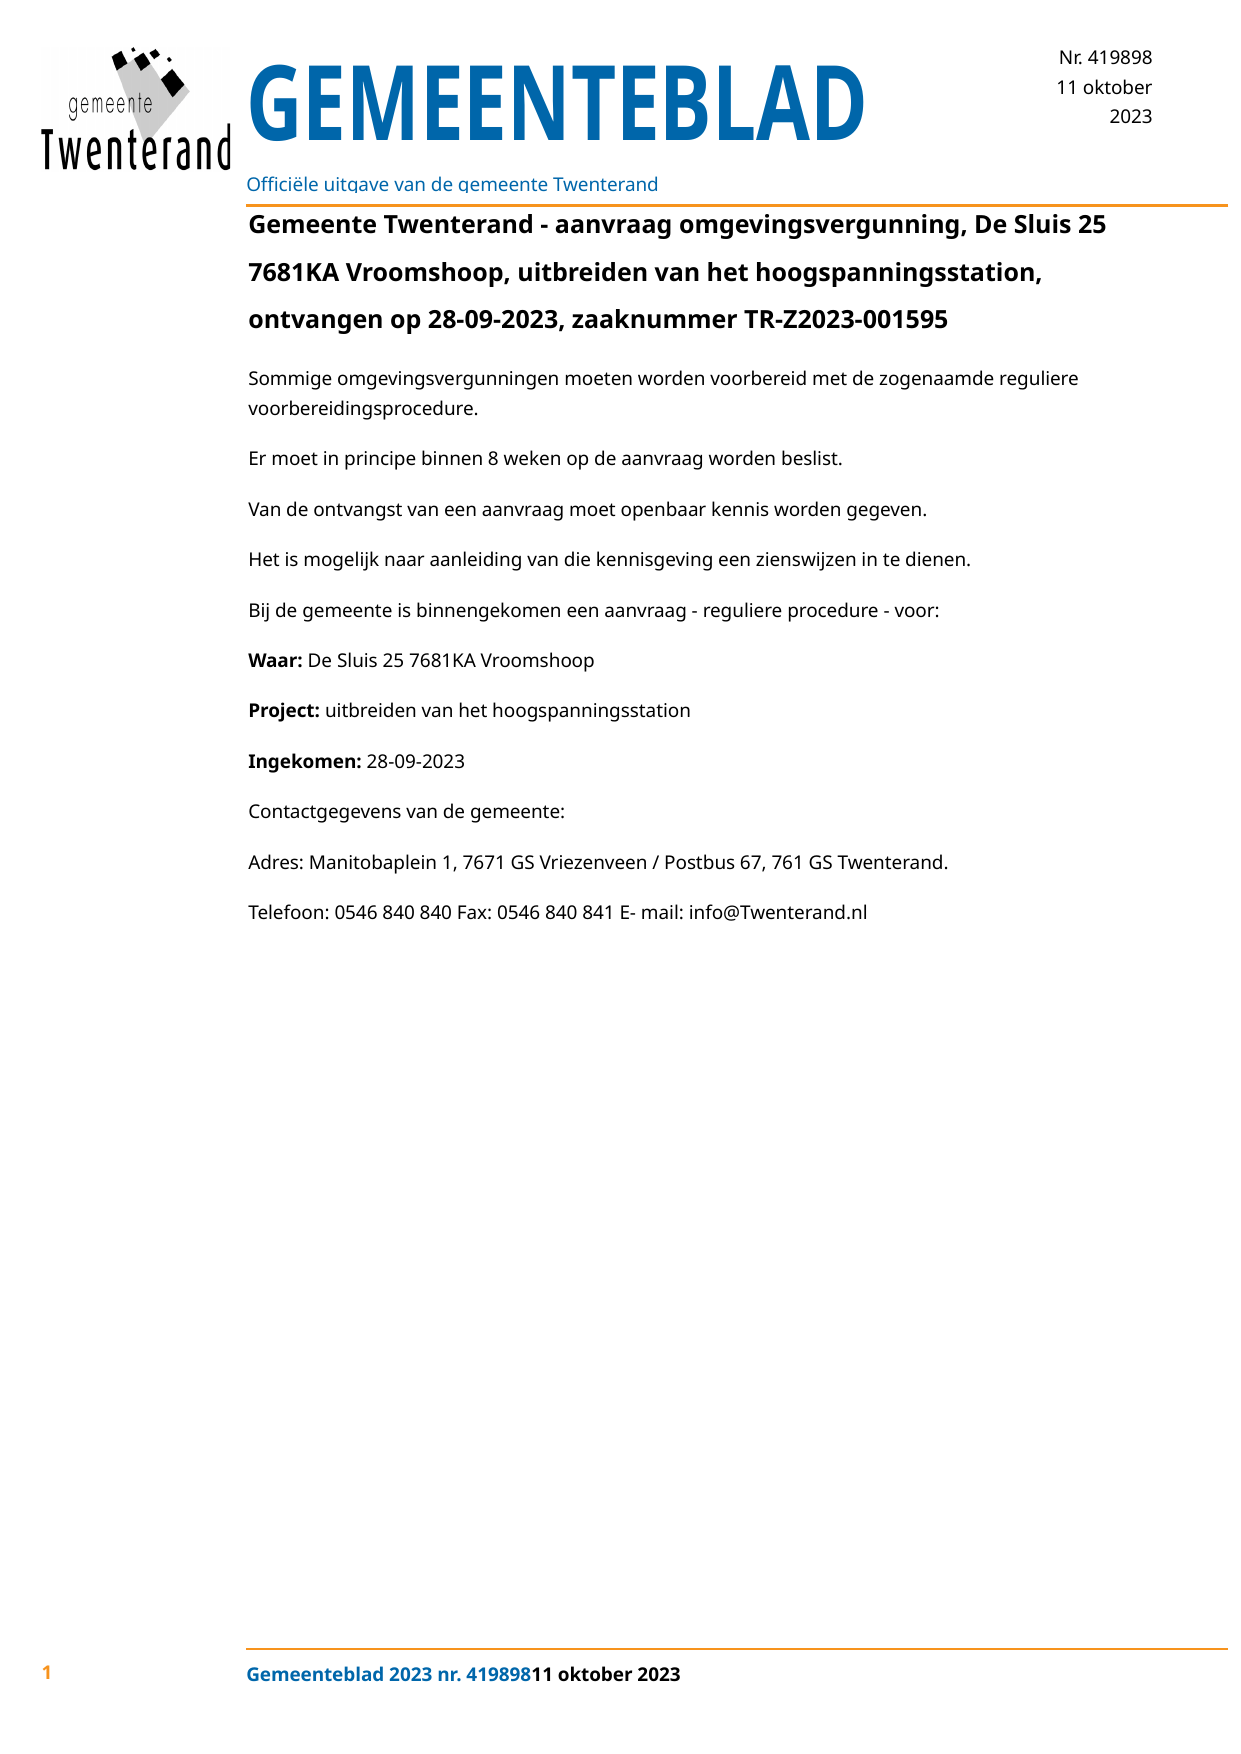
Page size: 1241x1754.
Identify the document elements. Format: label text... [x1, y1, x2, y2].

text Ingekomen: 28-09-2023 [248, 748, 1152, 774]
text Sommige omgevingsvergunningen moeten worden voorbereid met de zogenaamde reguliere voorbereidingsprocedure. [248, 366, 1152, 421]
text Er moet in principe binnen 8 weken op de aanvraag worden beslist. [248, 446, 1152, 471]
text Het is mogelijk naar aanleiding van die kennisgeving een zienswijzen in te dienen. [248, 546, 1152, 572]
text Bij de gemeente is binnengekomen een aanvraag - reguliere procedure - voor: [248, 597, 1152, 622]
text Van de ontvangst van een aanvraag moet openbaar kennis worden gegeven. [248, 496, 1152, 522]
picture [41, 47, 231, 172]
text Telefoon: 0546 840 840 Fax: 0546 840 841 E- mail: info@Twenterand.nl [248, 899, 1152, 925]
text Gemeente Twenterand - aanvraag omgevingsvergunning, De Sluis 25 7681KA Vroomshoop, uitbreiden van het hoogspanningsstation, ontvangen op 28-09-2023, zaaknummer TR-Z2023-001595 [248, 207, 1152, 336]
text Adres: Manitobaplein 1, 7671 GS Vriezenveen / Postbus 67, 761 GS Twenterand. [248, 849, 1152, 874]
text Contactgegevens van de gemeente: [248, 798, 1152, 824]
text Project: uitbreiden van het hoogspanningsstation [248, 698, 1152, 723]
text Waar: De Sluis 25 7681KA Vroomshoop [248, 647, 1152, 673]
